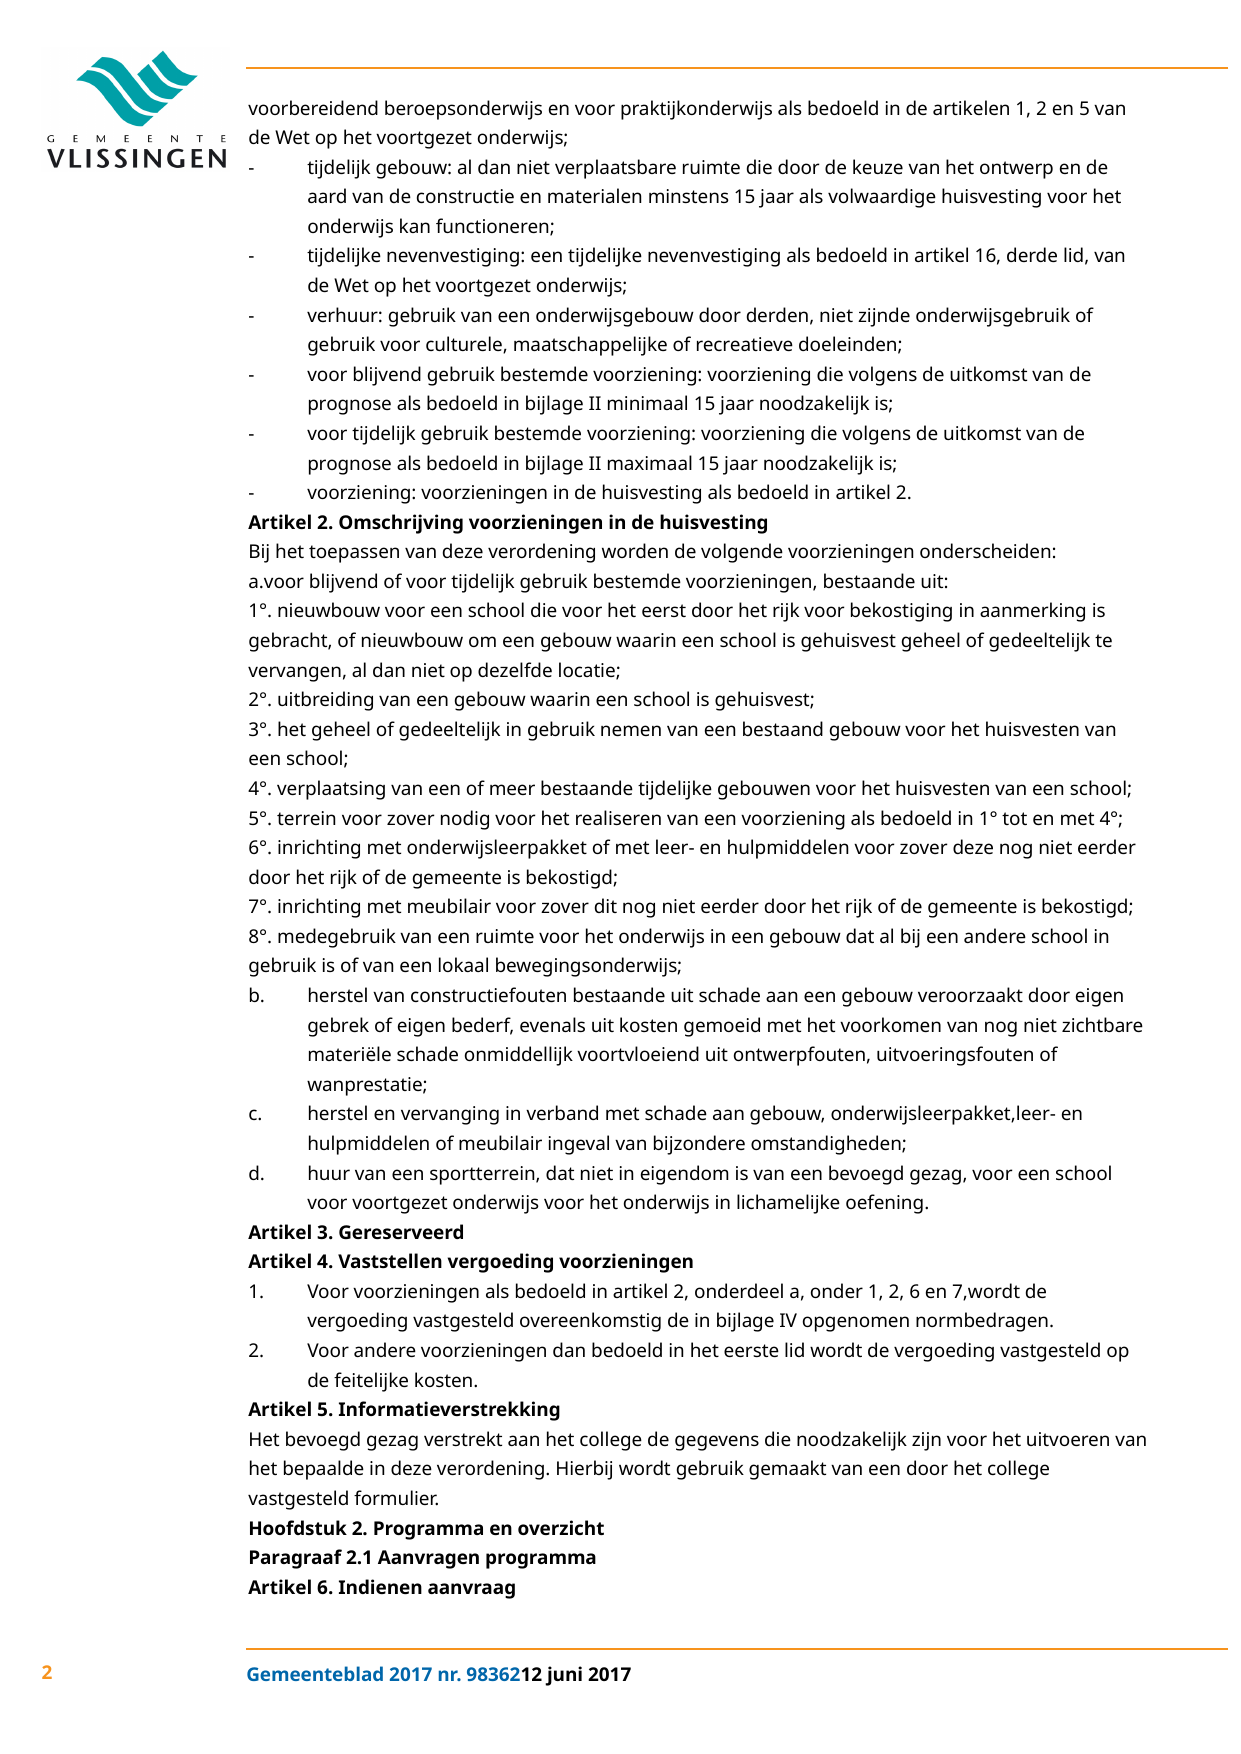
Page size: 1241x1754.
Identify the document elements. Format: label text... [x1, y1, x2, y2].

text Artikel 4. Vaststellen vergoeding voorzieningen [248, 1248, 1152, 1274]
text voorbereidend beroepsonderwijs en voor praktijkonderwijs als bedoeld in de artikelen 1, 2 en 5 van de Wet op het voortgezet onderwijs; [248, 95, 1152, 150]
list verhuur: gebruik van een onderwijsgebouw door derden, niet zijnde onderwijsgebruik of gebruik voor culturele, maatschappelijke of recreatieve doeleinden; [248, 302, 1152, 357]
text Artikel 3. Gereserveerd [248, 1219, 1152, 1245]
text 3°. het geheel of gedeeltelijk in gebruik nemen van een bestaand gebouw voor het huisvesten van een school; [248, 716, 1152, 771]
text Bij het toepassen van deze verordening worden de volgende voorzieningen onderscheiden: [248, 538, 1152, 564]
list voor blijvend gebruik bestemde voorziening: voorziening die volgens de uitkomst van de prognose als bedoeld in bijlage II minimaal 15 jaar noodzakelijk is; [248, 361, 1152, 416]
list tijdelijk gebouw: al dan niet verplaatsbare ruimte die door de keuze van het ontwerp en de aard van de constructie en materialen minstens 15 jaar als volwaardige huisvesting voor het onderwijs kan functioneren; [248, 154, 1152, 239]
text Paragraaf 2.1 Aanvragen programma [248, 1544, 1152, 1570]
list herstel van constructiefouten bestaande uit schade aan een gebouw veroorzaakt door eigen gebrek of eigen bederf, evenals uit kosten gemoeid met het voorkomen van nog niet zichtbare materiële schade onmiddellijk voortvloeiend uit ontwerpfouten, uitvoeringsfouten of wanprestatie; [248, 982, 1152, 1097]
picture [41, 47, 231, 172]
list voor tijdelijk gebruik bestemde voorziening: voorziening die volgens de uitkomst van de prognose als bedoeld in bijlage II maximaal 15 jaar noodzakelijk is; [248, 420, 1152, 476]
text a.voor blijvend of voor tijdelijk gebruik bestemde voorzieningen, bestaande uit: [248, 568, 1152, 594]
list herstel en vervanging in verband met schade aan gebouw, onderwijsleerpakket,leer- en hulpmiddelen of meubilair ingeval van bijzondere omstandigheden; [248, 1101, 1152, 1156]
text Artikel 5. Informatieverstrekking [248, 1396, 1152, 1422]
text 4°. verplaatsing van een of meer bestaande tijdelijke gebouwen voor het huisvesten van een school; [248, 775, 1152, 801]
list huur van een sportterrein, dat niet in eigendom is van een bevoegd gezag, voor een school voor voortgezet onderwijs voor het onderwijs in lichamelijke oefening. [248, 1160, 1152, 1215]
text 1°. nieuwbouw voor een school die voor het eerst door het rijk voor bekostiging in aanmerking is gebracht, of nieuwbouw om een gebouw waarin een school is gehuisvest geheel of gedeeltelijk te vervangen, al dan niet op dezelfde locatie; [248, 598, 1152, 683]
text Artikel 6. Indienen aanvraag [248, 1574, 1152, 1600]
text Het bevoegd gezag verstrekt aan het college de gegevens die noodzakelijk zijn voor het uitvoeren van het bepaalde in deze verordening. Hierbij wordt gebruik gemaakt van een door het college vastgesteld formulier. [248, 1426, 1152, 1511]
list tijdelijke nevenvestiging: een tijdelijke nevenvestiging als bedoeld in artikel 16, derde lid, van de Wet op het voortgezet onderwijs; [248, 243, 1152, 298]
text 7°. inrichting met meubilair voor zover dit nog niet eerder door het rijk of de gemeente is bekostigd; [248, 893, 1152, 919]
text 2°. uitbreiding van een gebouw waarin een school is gehuisvest; [248, 686, 1152, 712]
list voorziening: voorzieningen in de huisvesting als bedoeld in artikel 2. [248, 479, 1152, 505]
text 6°. inrichting met onderwijsleerpakket of met leer- en hulpmiddelen voor zover deze nog niet eerder door het rijk of de gemeente is bekostigd; [248, 834, 1152, 890]
text Artikel 2. Omschrijving voorzieningen in de huisvesting [248, 509, 1152, 535]
text 5°. terrein voor zover nodig voor het realiseren van een voorziening als bedoeld in 1° tot en met 4°; [248, 805, 1152, 831]
list Voor voorzieningen als bedoeld in artikel 2, onderdeel a, onder 1, 2, 6 en 7,wordt de vergoeding vastgesteld overeenkomstig de in bijlage IV opgenomen normbedragen. [248, 1278, 1152, 1333]
text 8°. medegebruik van een ruimte voor het onderwijs in een gebouw dat al bij een andere school in gebruik is of van een lokaal bewegingsonderwijs; [248, 923, 1152, 978]
list Voor andere voorzieningen dan bedoeld in het eerste lid wordt de vergoeding vastgesteld op de feitelijke kosten. [248, 1337, 1152, 1393]
text Hoofdstuk 2. Programma en overzicht [248, 1515, 1152, 1541]
